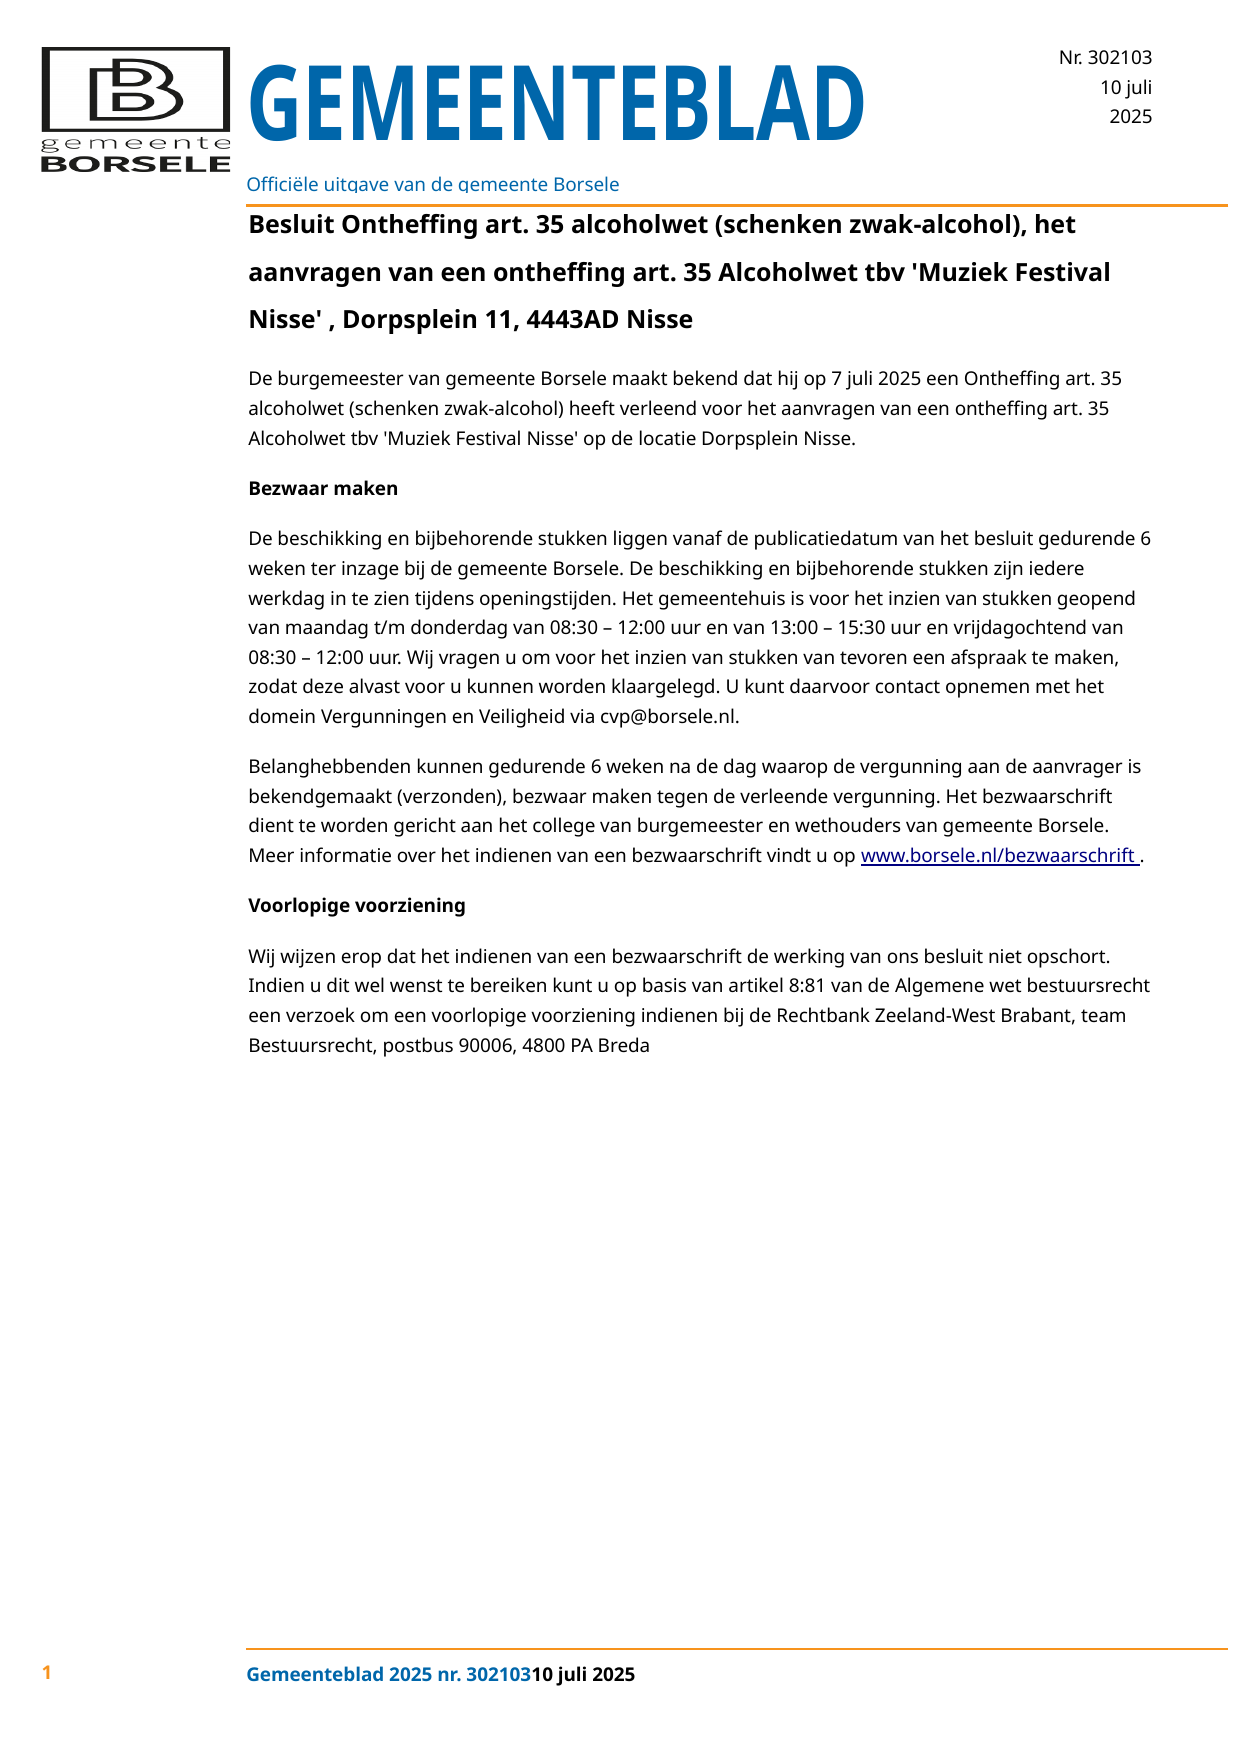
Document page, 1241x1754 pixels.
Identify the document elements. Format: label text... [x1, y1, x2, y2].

text De burgemeester van gemeente Borsele maakt bekend dat hij op 7 juli 2025 een Ontheffing art. 35 alcoholwet (schenken zwak-alcohol) heeft verleend voor het aanvragen van een ontheffing art. 35 Alcoholwet tbv 'Muziek Festival Nisse' op de locatie Dorpsplein Nisse. [248, 366, 1152, 450]
text Wij wijzen erop dat het indienen van een bezwaarschrift de werking van ons besluit niet opschort. Indien u dit wel wenst te bereiken kunt u op basis van artikel 8:81 van de Algemene wet bestuursrecht een verzoek om een voorlopige voorziening indienen bij de Rechtbank Zeeland-West Brabant, team Bestuursrecht, postbus 90006, 4800 PA Breda [248, 943, 1152, 1057]
text Belanghebbenden kunnen gedurende 6 weken na de dag waarop de vergunning aan de aanvrager is bekendgemaakt (verzonden), bezwaar maken tegen de verleende vergunning. Het bezwaarschrift dient te worden gericht aan het college van burgemeester en wethouders van gemeente Borsele. Meer informatie over het indienen van een bezwaarschrift vindt u op www.borsele.nl/bezwaarschrift . [248, 753, 1152, 868]
picture [41, 47, 231, 172]
text Voorlopige voorziening [248, 893, 1152, 918]
text De beschikking en bijbehorende stukken liggen vanaf de publicatiedatum van het besluit gedurende 6 weken ter inzage bij de gemeente Borsele. De beschikking en bijbehorende stukken zijn iedere werkdag in te zien tijdens openingstijden. Het gemeentehuis is voor het inzien van stukken geopend van maandag t/m donderdag van 08:30 – 12:00 uur en van 13:00 – 15:30 uur en vrijdagochtend van 08:30 – 12:00 uur. Wij vragen u om voor het inzien van stukken van tevoren een afspraak te maken, zodat deze alvast voor u kunnen worden klaargelegd. U kunt daarvoor contact opnemen met het domein Vergunningen en Veiligheid via cvp@borsele.nl. [248, 526, 1152, 729]
text Besluit Ontheffing art. 35 alcoholwet (schenken zwak-alcohol), het aanvragen van een ontheffing art. 35 Alcoholwet tbv 'Muziek Festival Nisse' , Dorpsplein 11, 4443AD Nisse [248, 207, 1152, 336]
text Bezwaar maken [248, 475, 1152, 501]
